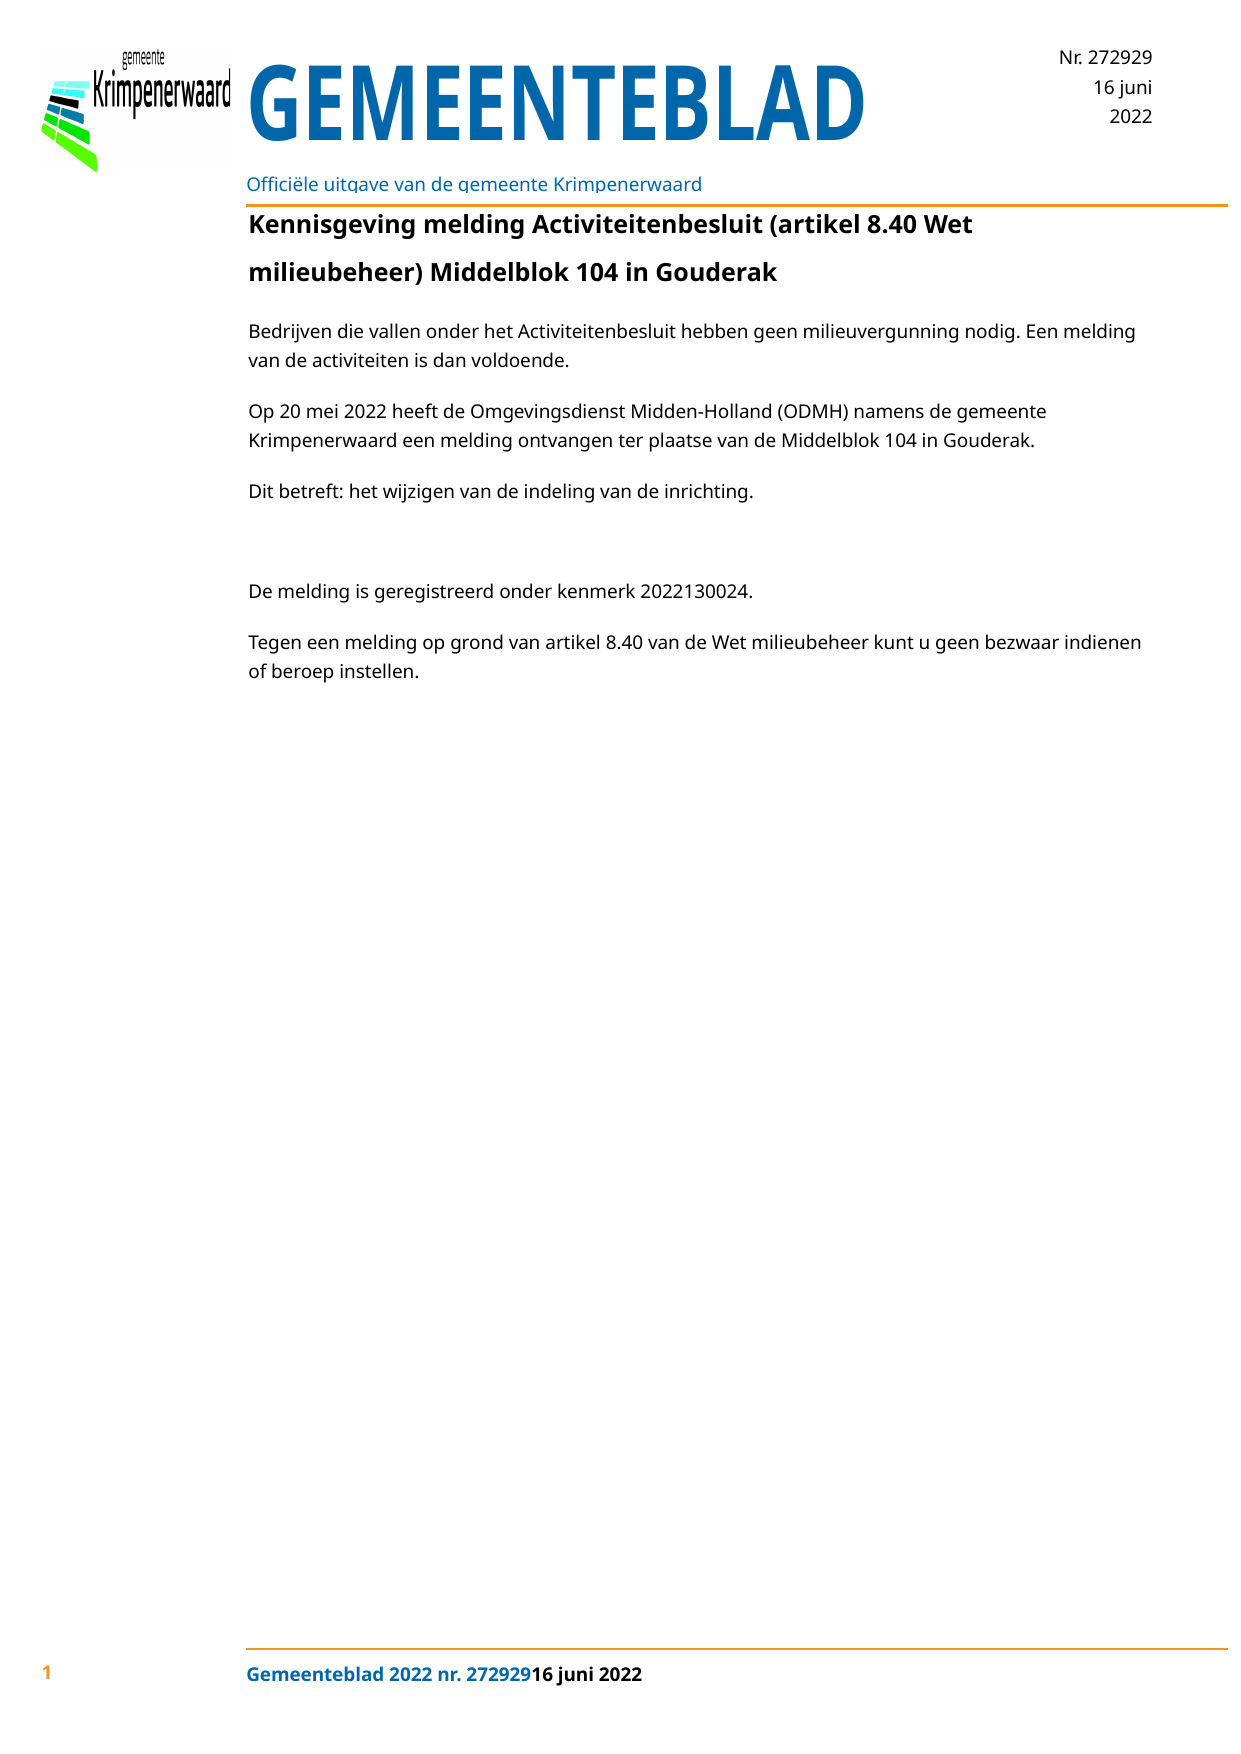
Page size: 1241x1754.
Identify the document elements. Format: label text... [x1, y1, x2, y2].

picture [41, 47, 231, 172]
text De melding is geregistreerd onder kenmerk 2022130024. [248, 579, 1152, 604]
text Kennisgeving melding Activiteitenbesluit (artikel 8.40 Wet milieubeheer) Middelblok 104 in Gouderak [248, 207, 1152, 288]
text Tegen een melding op grond van artikel 8.40 van de Wet milieubeheer kunt u geen bezwaar indienen of beroep instellen. [248, 629, 1152, 684]
text Op 20 mei 2022 heeft de Omgevingsdienst Midden-Holland (ODMH) namens de gemeente Krimpenerwaard een melding ontvangen ter plaatse van de Middelblok 104 in Gouderak. [248, 398, 1152, 453]
text Dit betreft: het wijzigen van de indeling van de inrichting. [248, 478, 1152, 504]
text Bedrijven die vallen onder het Activiteitenbesluit hebben geen milieuvergunning nodig. Een melding van de activiteiten is dan voldoende. [248, 318, 1152, 373]
